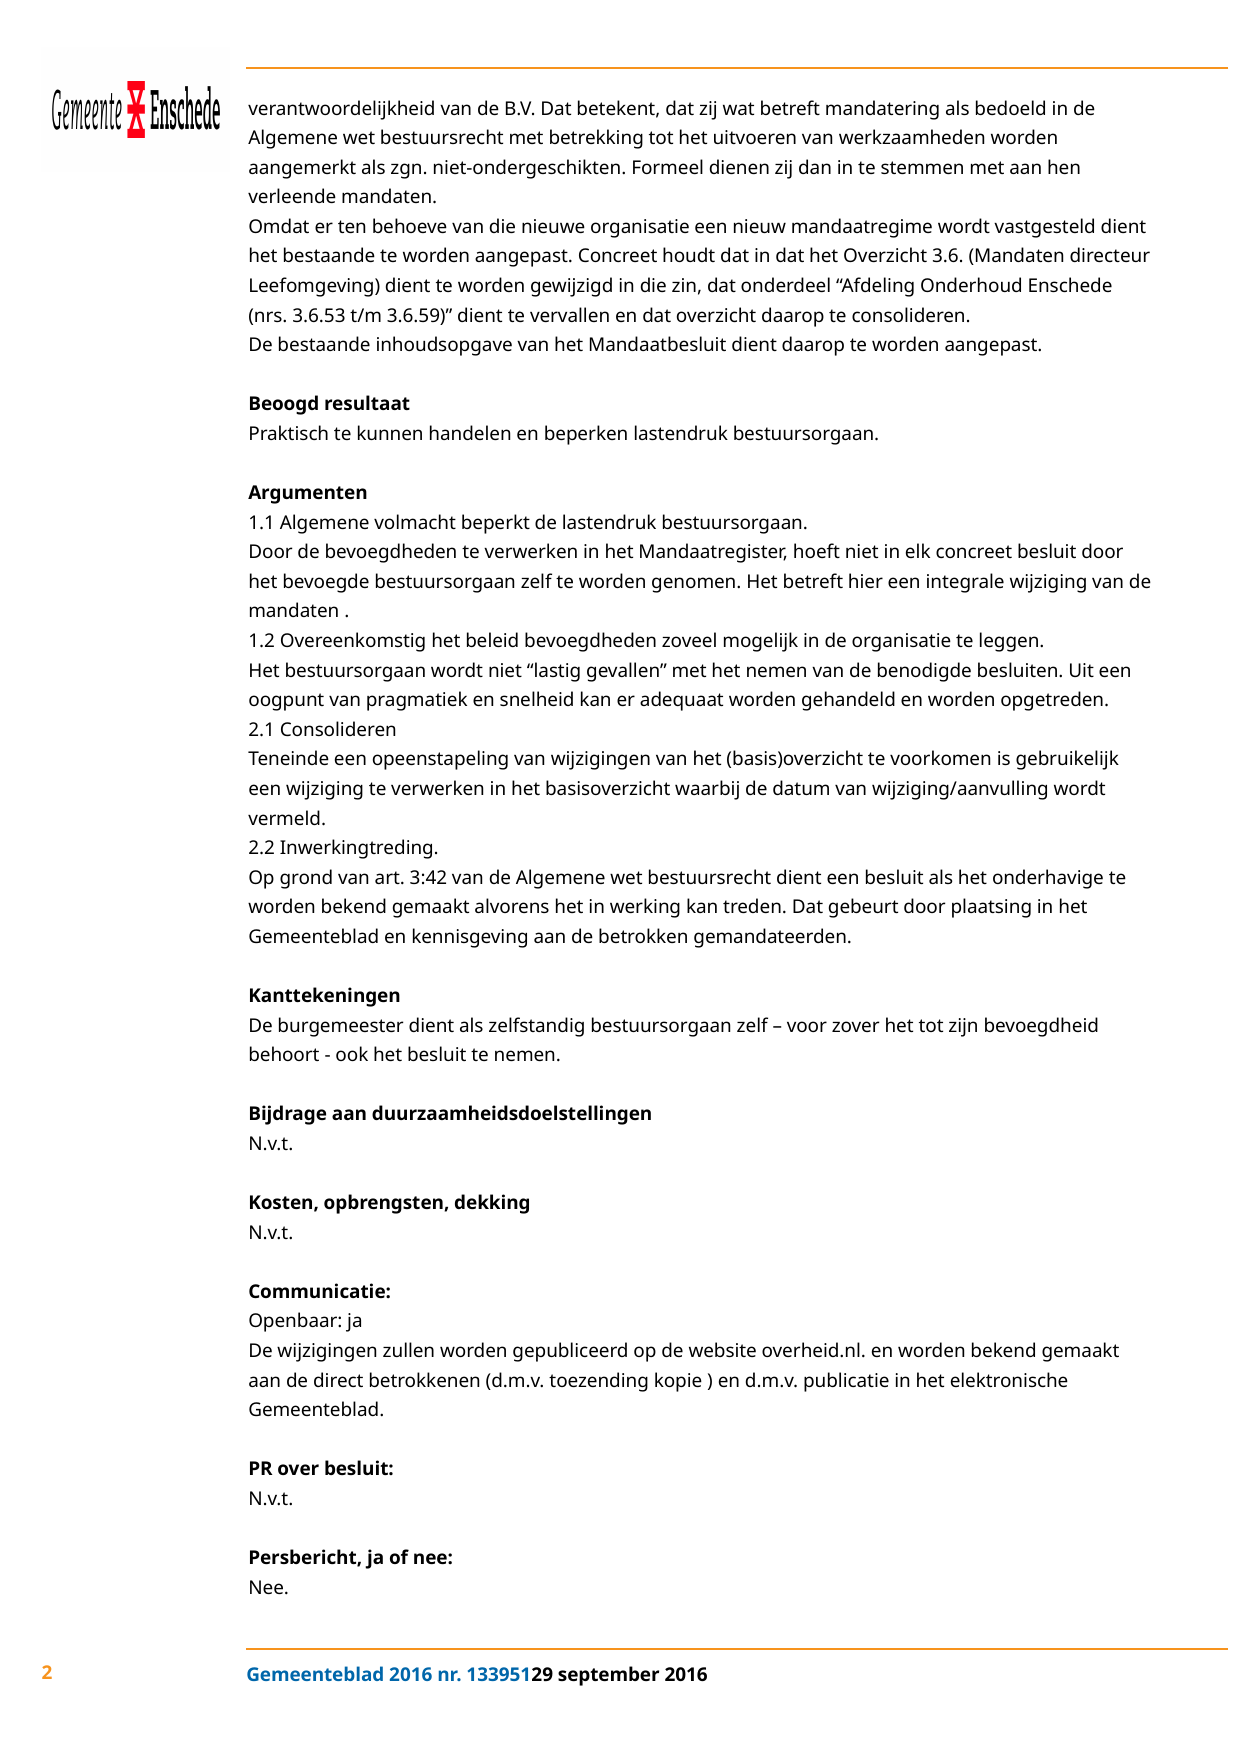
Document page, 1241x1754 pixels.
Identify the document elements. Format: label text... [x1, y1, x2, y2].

text Openbaar: ja [248, 1308, 1152, 1333]
text Kanttekeningen [248, 982, 1152, 1008]
text Op grond van art. 3:42 van de Algemene wet bestuursrecht dient een besluit als het onderhavige te worden bekend gemaakt alvorens het in werking kan treden. Dat gebeurt door plaatsing in het Gemeenteblad en kennisgeving aan de betrokken gemandateerden. [248, 864, 1152, 949]
text De bestaande inhoudsopgave van het Mandaatbesluit dient daarop te worden aangepast. [248, 331, 1152, 357]
text Argumenten [248, 479, 1152, 505]
text Kosten, opbrengsten, dekking [248, 1189, 1152, 1215]
text 1.2 Overeenkomstig het beleid bevoegdheden zoveel mogelijk in de organisatie te leggen. [248, 627, 1152, 653]
picture [41, 47, 231, 172]
text Persbericht, ja of nee: [248, 1544, 1152, 1570]
text Praktisch te kunnen handelen en beperken lastendruk bestuursorgaan. [248, 420, 1152, 446]
text PR over besluit: [248, 1456, 1152, 1481]
text N.v.t. [248, 1219, 1152, 1245]
text Teneinde een opeenstapeling van wijzigingen van het (basis)overzicht te voorkomen is gebruikelijk een wijziging te verwerken in het basisoverzicht waarbij de datum van wijziging/aanvulling wordt vermeld. [248, 746, 1152, 831]
text De wijzigingen zullen worden gepubliceerd op de website overheid.nl. en worden bekend gemaakt aan de direct betrokkenen (d.m.v. toezending kopie ) en d.m.v. publicatie in het elektronische Gemeenteblad. [248, 1337, 1152, 1422]
text Bijdrage aan duurzaamheidsdoelstellingen [248, 1101, 1152, 1126]
text Nee. [248, 1574, 1152, 1600]
text 2.1 Consolideren [248, 716, 1152, 742]
text Het bestuursorgaan wordt niet “lastig gevallen” met het nemen van de benodigde besluiten. Uit een oogpunt van pragmatiek en snelheid kan er adequaat worden gehandeld en worden opgetreden. [248, 657, 1152, 712]
text Omdat er ten behoeve van die nieuwe organisatie een nieuw mandaatregime wordt vastgesteld dient het bestaande te worden aangepast. Concreet houdt dat in dat het Overzicht 3.6. (Mandaten directeur Leefomgeving) dient te worden gewijzigd in die zin, dat onderdeel “Afdeling Onderhoud Enschede (nrs. 3.6.53 t/m 3.6.59)” dient te vervallen en dat overzicht daarop te consolideren. [248, 213, 1152, 328]
text 2.2 Inwerkingtreding. [248, 834, 1152, 860]
text Beoogd resultaat [248, 391, 1152, 416]
text verantwoordelijkheid van de B.V. Dat betekent, dat zij wat betreft mandatering als bedoeld in de Algemene wet bestuursrecht met betrekking tot het uitvoeren van werkzaamheden worden aangemerkt als zgn. niet-ondergeschikten. Formeel dienen zij dan in te stemmen met aan hen verleende mandaten. [248, 95, 1152, 209]
text N.v.t. [248, 1130, 1152, 1156]
text De burgemeester dient als zelfstandig bestuursorgaan zelf – voor zover het tot zijn bevoegdheid behoort - ook het besluit te nemen. [248, 1012, 1152, 1067]
text N.v.t. [248, 1485, 1152, 1511]
text 1.1 Algemene volmacht beperkt de lastendruk bestuursorgaan. [248, 509, 1152, 535]
text Communicatie: [248, 1278, 1152, 1304]
text Door de bevoegdheden te verwerken in het Mandaatregister, hoeft niet in elk concreet besluit door het bevoegde bestuursorgaan zelf te worden genomen. Het betreft hier een integrale wijziging van de mandaten . [248, 538, 1152, 623]
